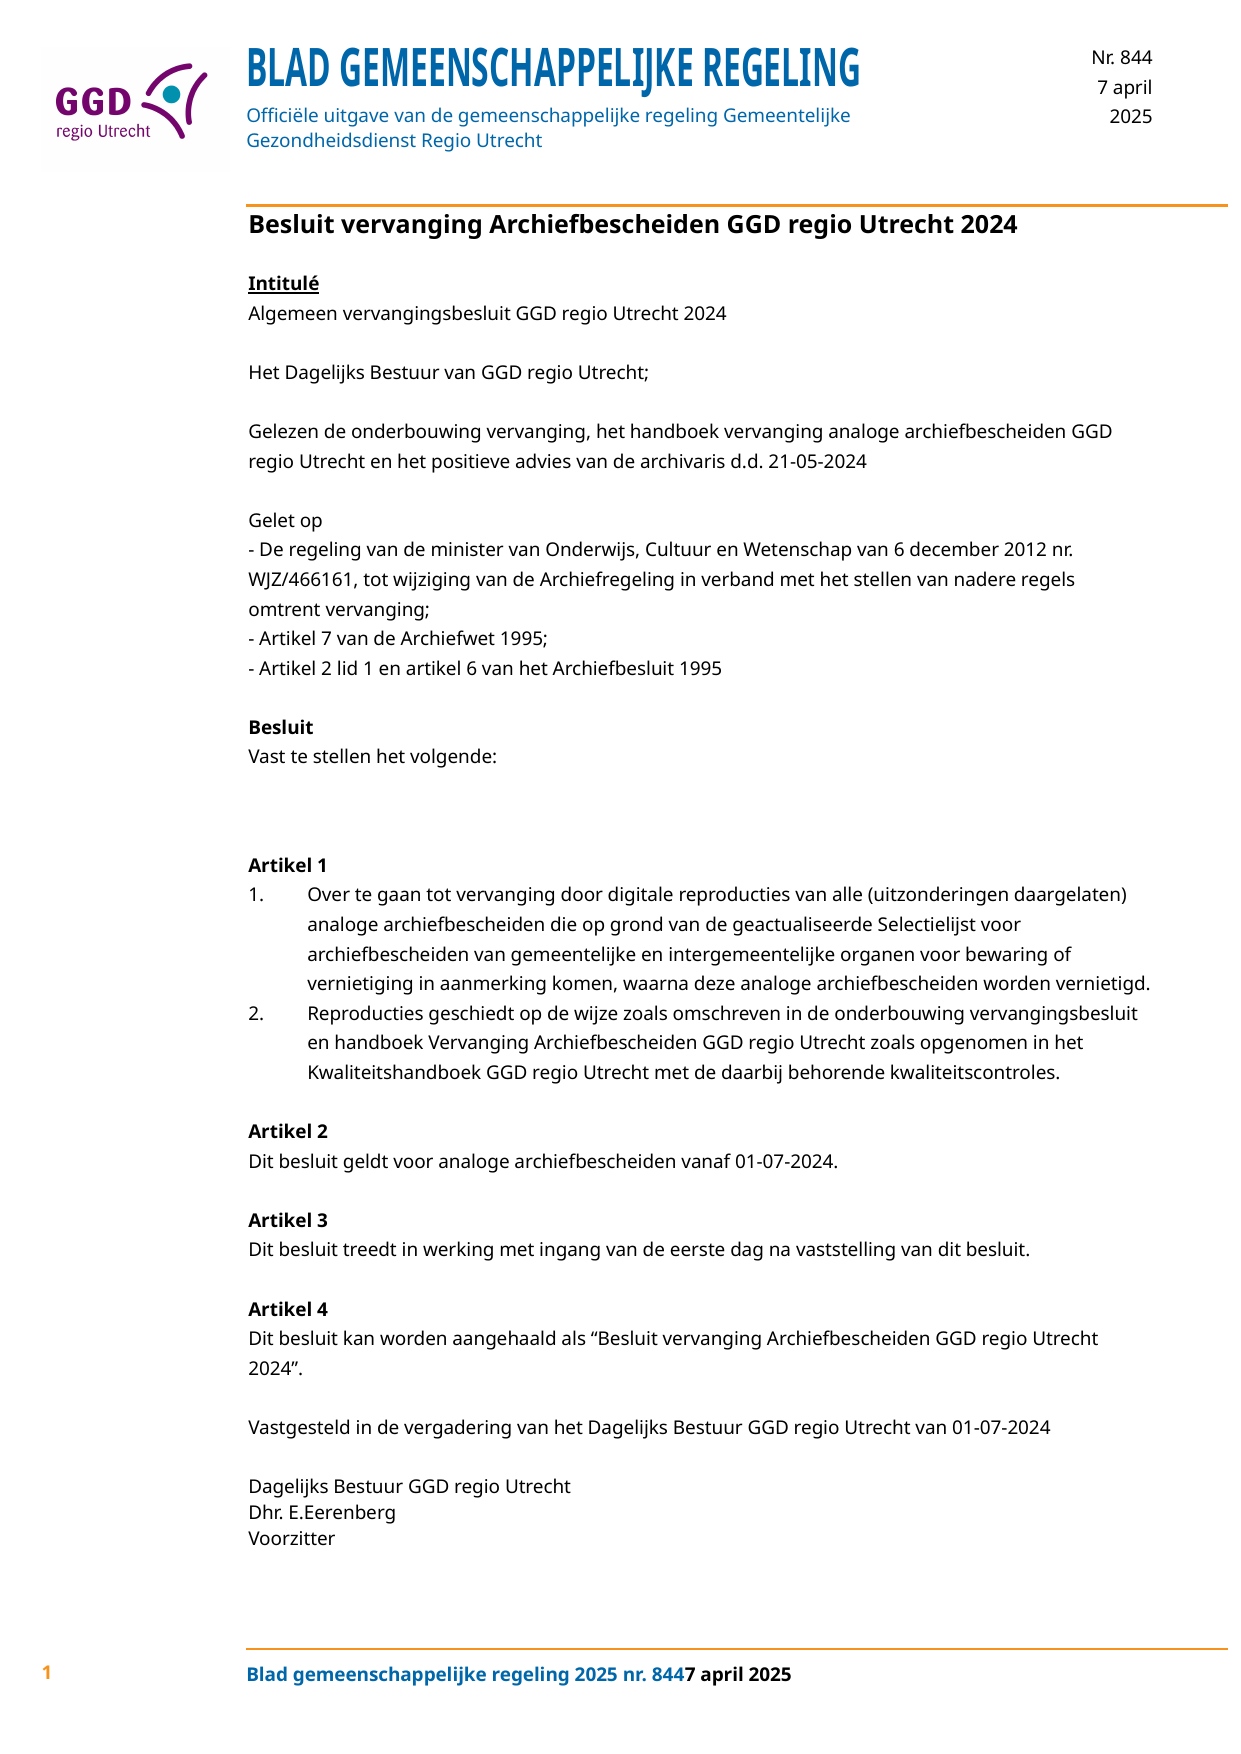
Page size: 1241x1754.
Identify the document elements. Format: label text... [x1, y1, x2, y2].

text Artikel 2 [248, 1118, 1152, 1144]
text Het Dagelijks Bestuur van GGD regio Utrecht; [248, 359, 1152, 385]
text Dit besluit kan worden aangehaald als “Besluit vervanging Archiefbescheiden GGD regio Utrecht 2024”. [248, 1325, 1152, 1381]
text Besluit vervanging Archiefbescheiden GGD regio Utrecht 2024 [248, 207, 1152, 241]
text - Artikel 7 van de Archiefwet 1995; [248, 625, 1152, 651]
text Artikel 4 [248, 1296, 1152, 1322]
text - Artikel 2 lid 1 en artikel 6 van het Archiefbesluit 1995 [248, 655, 1152, 681]
text Dhr. E.Eerenberg [248, 1499, 1152, 1525]
text Gelezen de onderbouwing vervanging, het handboek vervanging analoge archiefbescheiden GGD regio Utrecht en het positieve advies van de archivaris d.d. 21-05-2024 [248, 418, 1152, 473]
list Reproducties geschiedt op de wijze zoals omschreven in de onderbouwing vervangingsbesluit en handboek Vervanging Archiefbescheiden GGD regio Utrecht zoals opgenomen in het Kwaliteitshandboek GGD regio Utrecht met de daarbij behorende kwaliteitscontroles. [248, 1000, 1152, 1085]
text Artikel 3 [248, 1207, 1152, 1233]
text Vast te stellen het volgende: [248, 744, 1152, 769]
text Vastgesteld in de vergadering van het Dagelijks Bestuur GGD regio Utrecht van 01-07-2024 [248, 1414, 1152, 1440]
list Over te gaan tot vervanging door digitale reproducties van alle (uitzonderingen daargelaten) analoge archiefbescheiden die op grond van de geactualiseerde Selectielijst voor archiefbescheiden van gemeentelijke en intergemeentelijke organen voor bewaring of vernietiging in aanmerking komen, waarna deze analoge archiefbescheiden worden vernietigd. [248, 882, 1152, 996]
text - De regeling van de minister van Onderwijs, Cultuur en Wetenschap van 6 december 2012 nr. WJZ/466161, tot wijziging van de Archiefregeling in verband met het stellen van nadere regels omtrent vervanging; [248, 537, 1152, 621]
picture [41, 47, 231, 172]
text Algemeen vervangingsbesluit GGD regio Utrecht 2024 [248, 300, 1152, 326]
text Intitulé [248, 270, 1152, 296]
text Dit besluit geldt voor analoge archiefbescheiden vanaf 01-07-2024. [248, 1148, 1152, 1174]
text Dagelijks Bestuur GGD regio Utrecht [248, 1473, 1152, 1499]
text Artikel 1 [248, 852, 1152, 878]
text Voorzitter [248, 1525, 1152, 1551]
text Besluit [248, 714, 1152, 740]
text Gelet op [248, 507, 1152, 533]
text Dit besluit treedt in werking met ingang van de eerste dag na vaststelling van dit besluit. [248, 1237, 1152, 1262]
